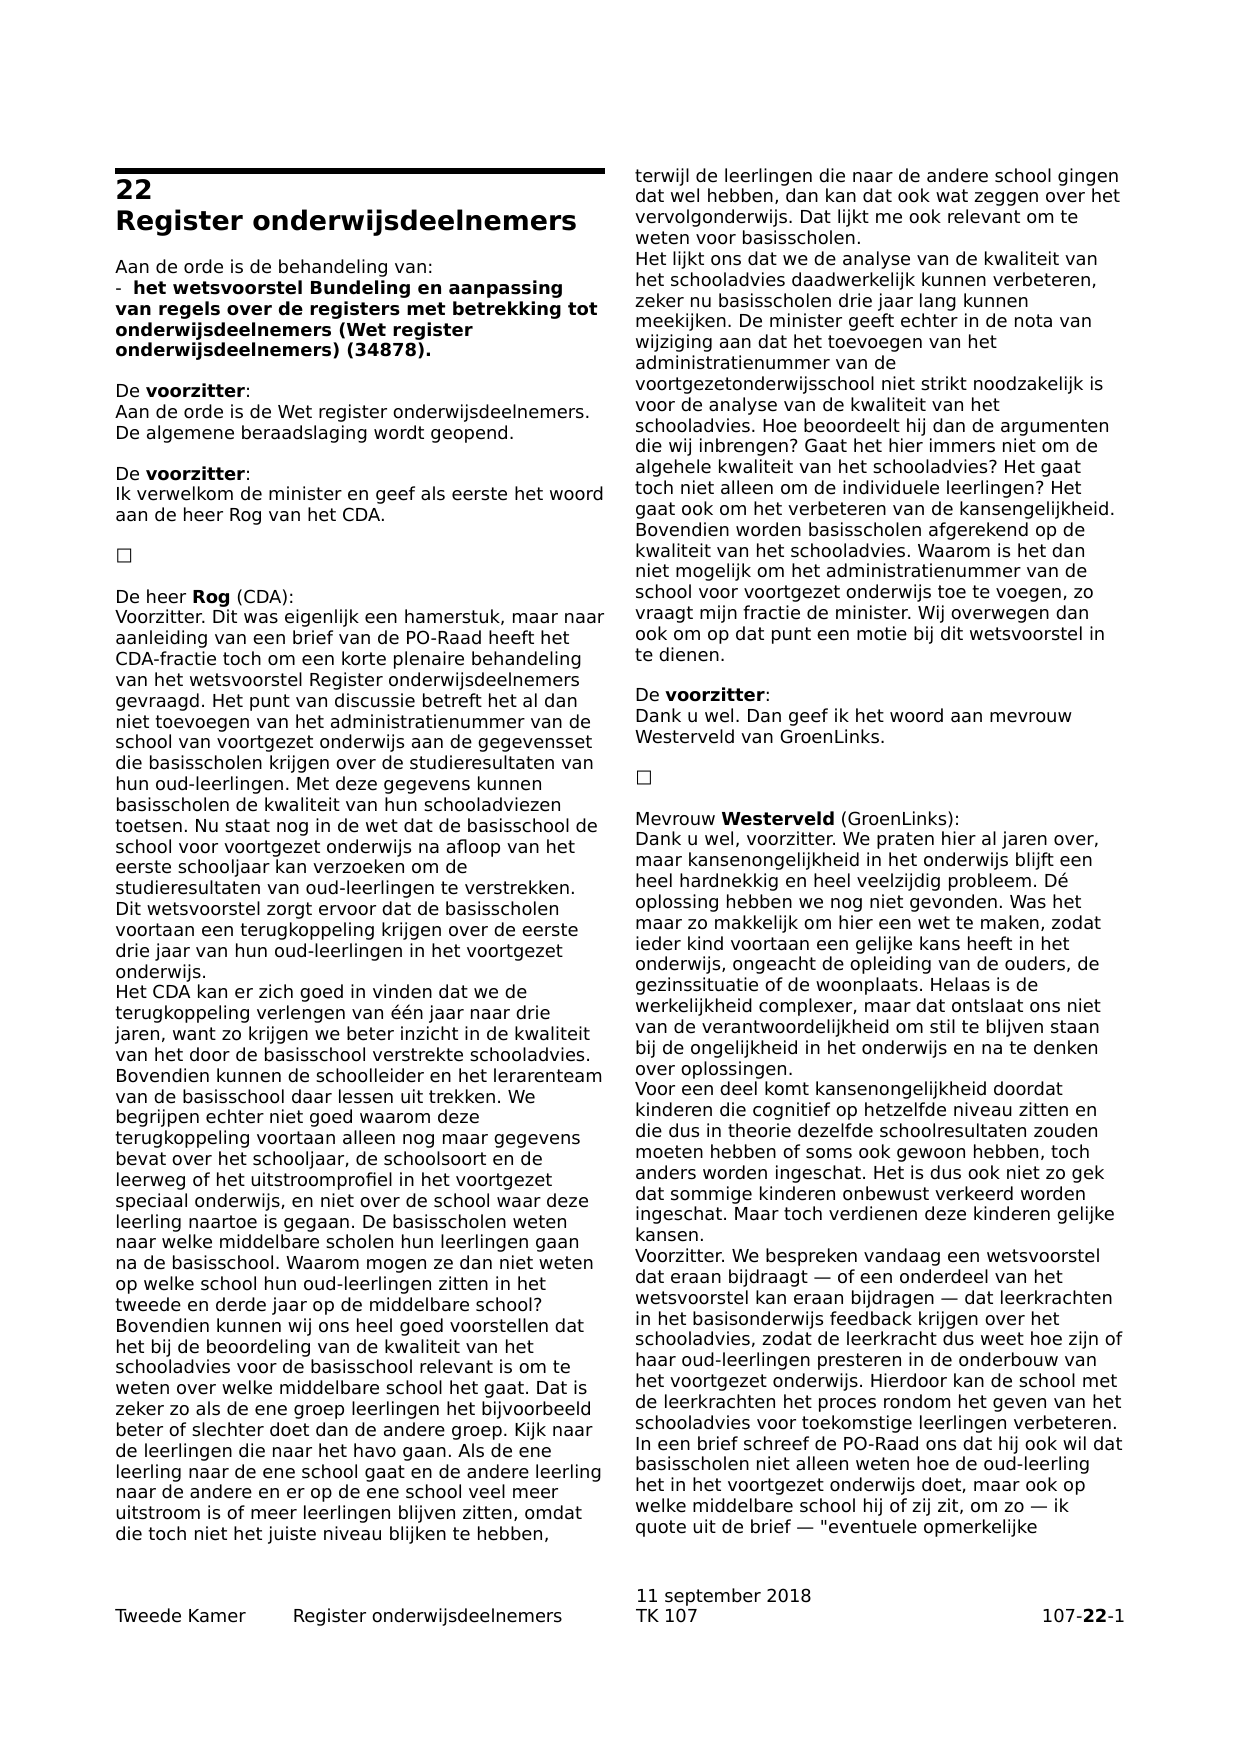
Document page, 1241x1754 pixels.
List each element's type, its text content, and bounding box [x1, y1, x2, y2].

text Voor een deel komt kansenongelijkheid doordat kinderen die cognitief op hetzelfde niveau zitten en die dus in theorie dezelfde schoolresultaten zouden moeten hebben of soms ook gewoon hebben, toch anders worden ingeschat. Het is dus ook niet zo gek dat sommige kinderen onbewust verkeerd worden ingeschat. Maar toch verdienen deze kinderen gelijke kansen. [635, 1079, 1125, 1246]
text De algemene beraadslaging wordt geopend. [115, 423, 605, 443]
text Mevrouw Westerveld (GroenLinks): [635, 808, 1125, 829]
text De voorzitter: [115, 381, 605, 402]
text De voorzitter: [635, 685, 1125, 706]
text ⬜ [115, 546, 605, 567]
text Bovendien kunnen wij ons heel goed voorstellen dat het bij de beoordeling van de kwaliteit van het schooladvies voor de basisschool relevant is om te weten over welke middelbare school het gaat. Dat is zeker zo als de ene groep leerlingen het bijvoorbeeld beter of slechter doet dan de andere groep. Kijk naar de leerlingen die naar het havo gaan. Als de ene leerling naar de ene school gaat en de andere leerling naar de andere en er op de ene school veel meer uitstroom is of meer leerlingen blijven zitten, omdat die toch niet het juiste niveau blijken te hebben, [115, 1316, 605, 1545]
text Dank u wel. Dan geef ik het woord aan mevrouw Westerveld van GroenLinks. [635, 706, 1125, 748]
text De heer Rog (CDA): [115, 587, 605, 607]
text Het lijkt ons dat we de analyse van de kwaliteit van het schooladvies daadwerkelijk kunnen verbeteren, zeker nu basisscholen drie jaar lang kunnen meekijken. De minister geeft echter in de nota van wijziging aan dat het toevoegen van het administratienummer van de voortgezetonderwijsschool niet strikt noodzakelijk is voor de analyse van de kwaliteit van het schooladvies. Hoe beoordeelt hij dan de argumenten die wij inbrengen? Gaat het hier immers niet om de algehele kwaliteit van het schooladvies? Het gaat toch niet alleen om de individuele leerlingen? Het gaat ook om het verbeteren van de kansengelijkheid. Bovendien worden basisscholen afgerekend op de kwaliteit van het schooladvies. Waarom is het dan niet mogelijk om het administratienummer van de school voor voortgezet onderwijs toe te voegen, zo vraagt mijn fractie de minister. Wij overwegen dan ook om op dat punt een motie bij dit wetsvoorstel in te dienen. [635, 249, 1125, 665]
list het wetsvoorstel Bundeling en aanpassing van regels over de registers met betrekking tot onderwijsdeelnemers (Wet register onderwijsdeelnemers) (34878). [115, 278, 605, 361]
text Voorzitter. We bespreken vandaag een wetsvoorstel dat eraan bijdraagt — of een onderdeel van het wetsvoorstel kan eraan bijdragen — dat leerkrachten in het basisonderwijs feedback krijgen over het schooladvies, zodat de leerkracht dus weet hoe zijn of haar oud-leerlingen presteren in de onderbouw van het voortgezet onderwijs. Hierdoor kan de school met de leerkrachten het proces rondom het geven van het schooladvies voor toekomstige leerlingen verbeteren. [635, 1246, 1125, 1433]
text terwijl de leerlingen die naar de andere school gingen dat wel hebben, dan kan dat ook wat zeggen over het vervolgonderwijs. Dat lijkt me ook relevant om te weten voor basisscholen. [635, 165, 1125, 249]
text Het CDA kan er zich goed in vinden dat we de terugkoppeling verlengen van één jaar naar drie jaren, want zo krijgen we beter inzicht in de kwaliteit van het door de basisschool verstrekte schooladvies. Bovendien kunnen de schoolleider en het lerarenteam van de basisschool daar lessen uit trekken. We begrijpen echter niet goed waarom deze terugkoppeling voortaan alleen nog maar gegevens bevat over het schooljaar, de schoolsoort en de leerweg of het uitstroomprofiel in het voortgezet speciaal onderwijs, en niet over de school waar deze leerling naartoe is gegaan. De basisscholen weten naar welke middelbare scholen hun leerlingen gaan na de basisschool. Waarom mogen ze dan niet weten op welke school hun oud-leerlingen zitten in het tweede en derde jaar op de middelbare school? [115, 982, 605, 1316]
text Ik verwelkom de minister en geef als eerste het woord aan de heer Rog van het CDA. [115, 484, 605, 526]
text Aan de orde is de Wet register onderwijsdeelnemers. [115, 402, 605, 423]
text ⬜ [635, 768, 1125, 788]
text Voorzitter. Dit was eigenlijk een hamerstuk, maar naar aanleiding van een brief van de PO-Raad heeft het CDA-fractie toch om een korte plenaire behandeling van het wetsvoorstel Register onderwijsdeelnemers gevraagd. Het punt van discussie betreft het al dan niet toevoegen van het administratienummer van de school van voortgezet onderwijs aan de gegevensset die basisscholen krijgen over de studieresultaten van hun oud-leerlingen. Met deze gegevens kunnen basisscholen de kwaliteit van hun schooladviezen toetsen. Nu staat nog in de wet dat de basisschool de school voor voortgezet onderwijs na afloop van het eerste schooljaar kan verzoeken om de studieresultaten van oud-leerlingen te verstrekken. Dit wetsvoorstel zorgt ervoor dat de basisscholen voortaan een terugkoppeling krijgen over de eerste drie jaar van hun oud-leerlingen in het voortgezet onderwijs. [115, 607, 605, 982]
text Aan de orde is de behandeling van: [115, 257, 605, 278]
text De voorzitter: [115, 463, 605, 484]
title 22 Register onderwijsdeelnemers [115, 174, 605, 237]
text In een brief schreef de PO-Raad ons dat hij ook wil dat basisscholen niet alleen weten hoe de oud-leerling het in het voortgezet onderwijs doet, maar ook op welke middelbare school hij of zij zit, om zo — ik quote uit de brief — "eventuele opmerkelijke [635, 1433, 1125, 1537]
text Dank u wel, voorzitter. We praten hier al jaren over, maar kansenongelijkheid in het onderwijs blijft een heel hardnekkig en heel veelzijdig probleem. Dé oplossing hebben we nog niet gevonden. Was het maar zo makkelijk om hier een wet te maken, zodat ieder kind voortaan een gelijke kans heeft in het onderwijs, ongeacht de opleiding van de ouders, de gezinssituatie of de woonplaats. Helaas is de werkelijkheid complexer, maar dat ontslaat ons niet van de verantwoordelijkheid om stil te blijven staan bij de ongelijkheid in het onderwijs en na te denken over oplossingen. [635, 829, 1125, 1079]
